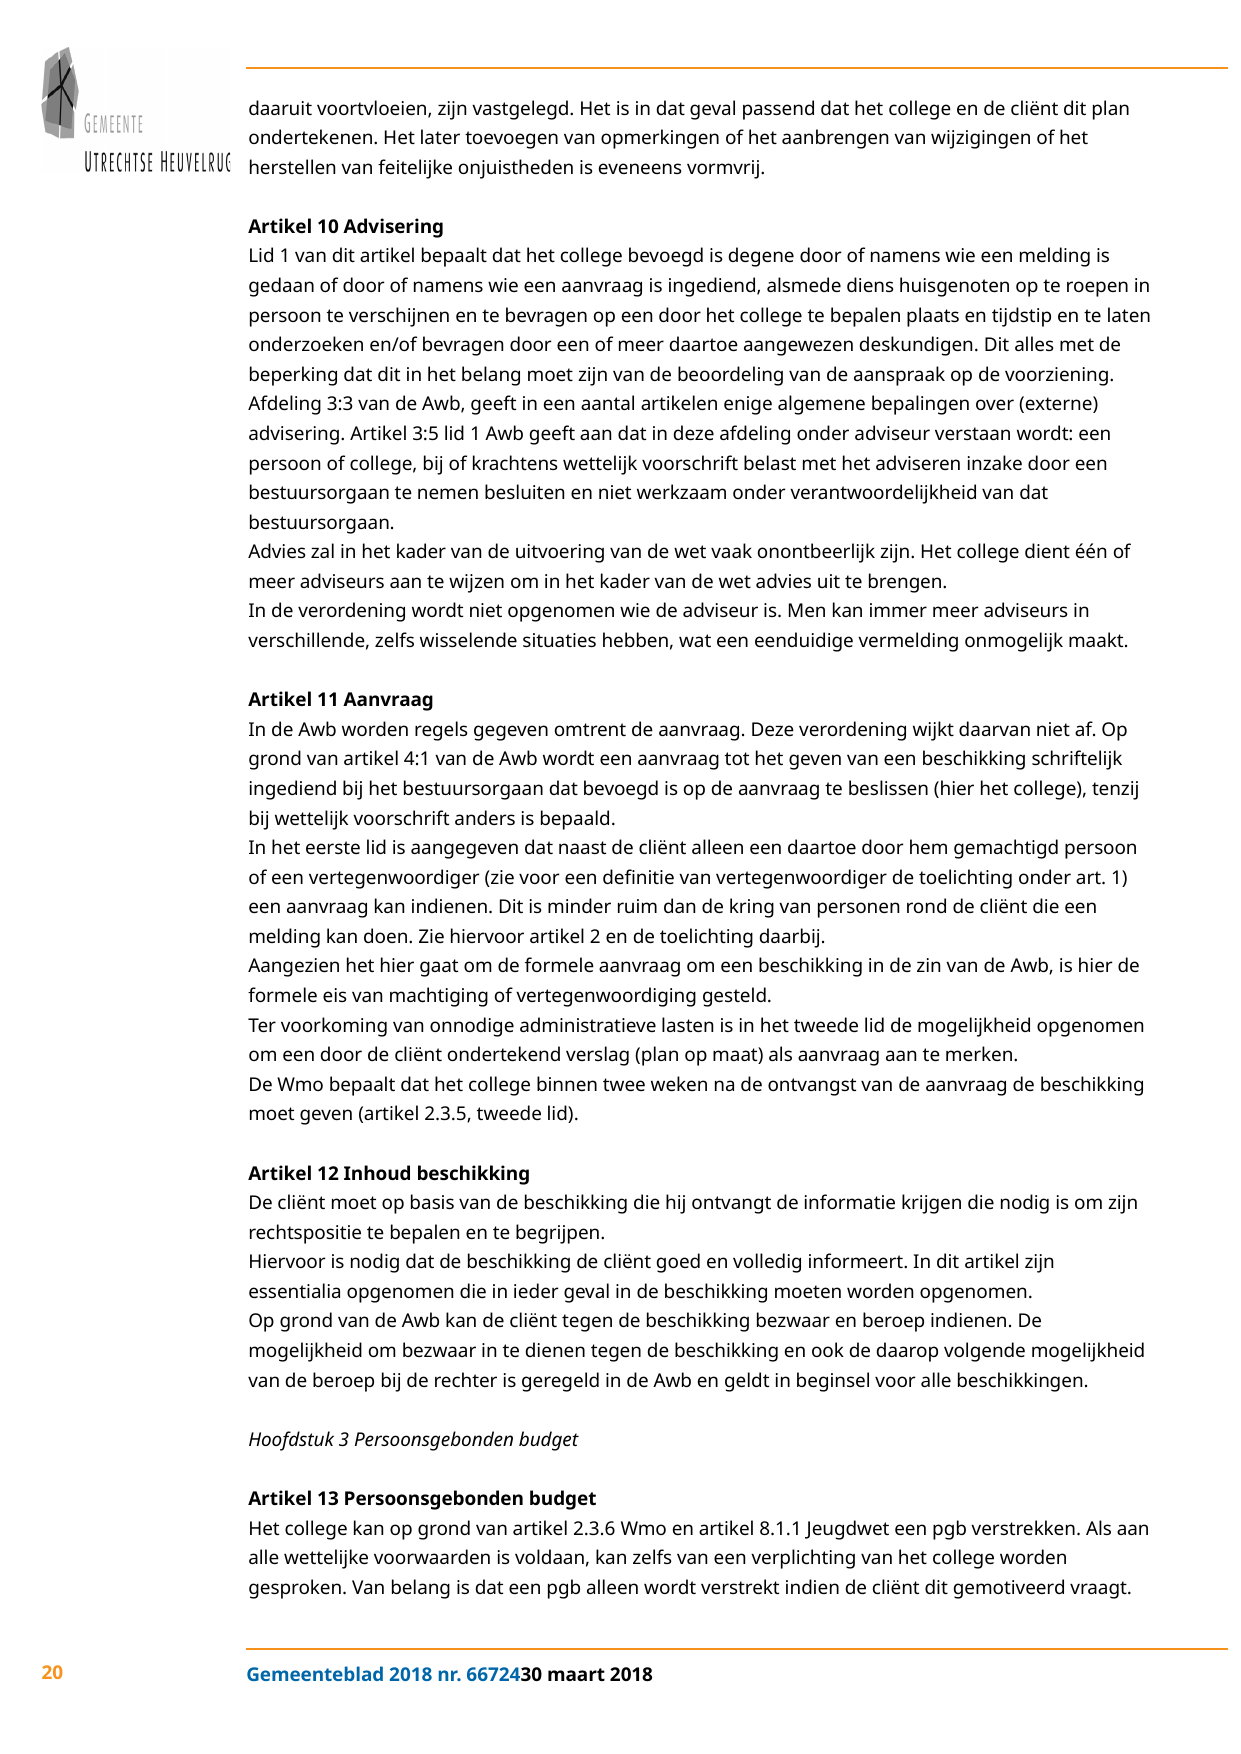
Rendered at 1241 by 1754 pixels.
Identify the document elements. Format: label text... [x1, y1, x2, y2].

text Hiervoor is nodig dat de beschikking de cliënt goed en volledig informeert. In dit artikel zijn essentialia opgenomen die in ieder geval in de beschikking moeten worden opgenomen. [248, 1248, 1152, 1304]
text Artikel 12 Inhoud beschikking [248, 1160, 1152, 1186]
text Advies zal in het kader van de uitvoering van de wet vaak onontbeerlijk zijn. Het college dient één of meer adviseurs aan te wijzen om in het kader van de wet advies uit te brengen. [248, 538, 1152, 594]
text Artikel 10 Advisering [248, 213, 1152, 239]
text In het eerste lid is aangegeven dat naast de cliënt alleen een daartoe door hem gemachtigd persoon of een vertegenwoordiger (zie voor een definitie van vertegenwoordiger de toelichting onder art. 1) een aanvraag kan indienen. Dit is minder ruim dan de kring van personen rond de cliënt die een melding kan doen. Zie hiervoor artikel 2 en de toelichting daarbij. [248, 834, 1152, 949]
text Lid 1 van dit artikel bepaalt dat het college bevoegd is degene door of namens wie een melding is gedaan of door of namens wie een aanvraag is ingediend, alsmede diens huisgenoten op te roepen in persoon te verschijnen en te bevragen op een door het college te bepalen plaats en tijdstip en te laten onderzoeken en/of bevragen door een of meer daartoe aangewezen deskundigen. Dit alles met de beperking dat dit in het belang moet zijn van de beoordeling van de aanspraak op de voorziening. [248, 243, 1152, 387]
text Ter voorkoming van onnodige administratieve lasten is in het tweede lid de mogelijkheid opgenomen om een door de cliënt ondertekend verslag (plan op maat) als aanvraag aan te merken. [248, 1012, 1152, 1067]
text Aangezien het hier gaat om de formele aanvraag om een beschikking in de zin van de Awb, is hier de formele eis van machtiging of vertegenwoordiging gesteld. [248, 953, 1152, 1008]
text Het college kan op grond van artikel 2.3.6 Wmo en artikel 8.1.1 Jeugdwet een pgb verstrekken. Als aan alle wettelijke voorwaarden is voldaan, kan zelfs van een verplichting van het college worden gesproken. Van belang is dat een pgb alleen wordt verstrekt indien de cliënt dit gemotiveerd vraagt. [248, 1515, 1152, 1600]
text De Wmo bepaalt dat het college binnen twee weken na de ontvangst van de aanvraag de beschikking moet geven (artikel 2.3.5, tweede lid). [248, 1071, 1152, 1126]
text Op grond van de Awb kan de cliënt tegen de beschikking bezwaar en beroep indienen. De mogelijkheid om bezwaar in te dienen tegen de beschikking en ook de daarop volgende mogelijkheid van de beroep bij de rechter is geregeld in de Awb en geldt in beginsel voor alle beschikkingen. [248, 1308, 1152, 1393]
text Afdeling 3:3 van de Awb, geeft in een aantal artikelen enige algemene bepalingen over (externe) advisering. Artikel 3:5 lid 1 Awb geeft aan dat in deze afdeling onder adviseur verstaan wordt: een persoon of college, bij of krachtens wettelijk voorschrift belast met het adviseren inzake door een bestuursorgaan te nemen besluiten en niet werkzaam onder verantwoordelijkheid van dat bestuursorgaan. [248, 391, 1152, 535]
text Artikel 11 Aanvraag [248, 686, 1152, 712]
text De cliënt moet op basis van de beschikking die hij ontvangt de informatie krijgen die nodig is om zijn rechtspositie te bepalen en te begrijpen. [248, 1189, 1152, 1245]
picture [41, 47, 231, 172]
text In de Awb worden regels gegeven omtrent de aanvraag. Deze verordening wijkt daarvan niet af. Op grond van artikel 4:1 van de Awb wordt een aanvraag tot het geven van een beschikking schriftelijk ingediend bij het bestuursorgaan dat bevoegd is op de aanvraag te beslissen (hier het college), tenzij bij wettelijk voorschrift anders is bepaald. [248, 716, 1152, 831]
text In de verordening wordt niet opgenomen wie de adviseur is. Men kan immer meer adviseurs in verschillende, zelfs wisselende situaties hebben, wat een eenduidige vermelding onmogelijk maakt. [248, 598, 1152, 653]
text daaruit voortvloeien, zijn vastgelegd. Het is in dat geval passend dat het college en de cliënt dit plan ondertekenen. Het later toevoegen van opmerkingen of het aanbrengen van wijzigingen of het herstellen van feitelijke onjuistheden is eveneens vormvrij. [248, 95, 1152, 180]
text Hoofdstuk 3 Persoonsgebonden budget [248, 1426, 1152, 1452]
text Artikel 13 Persoonsgebonden budget [248, 1485, 1152, 1511]
